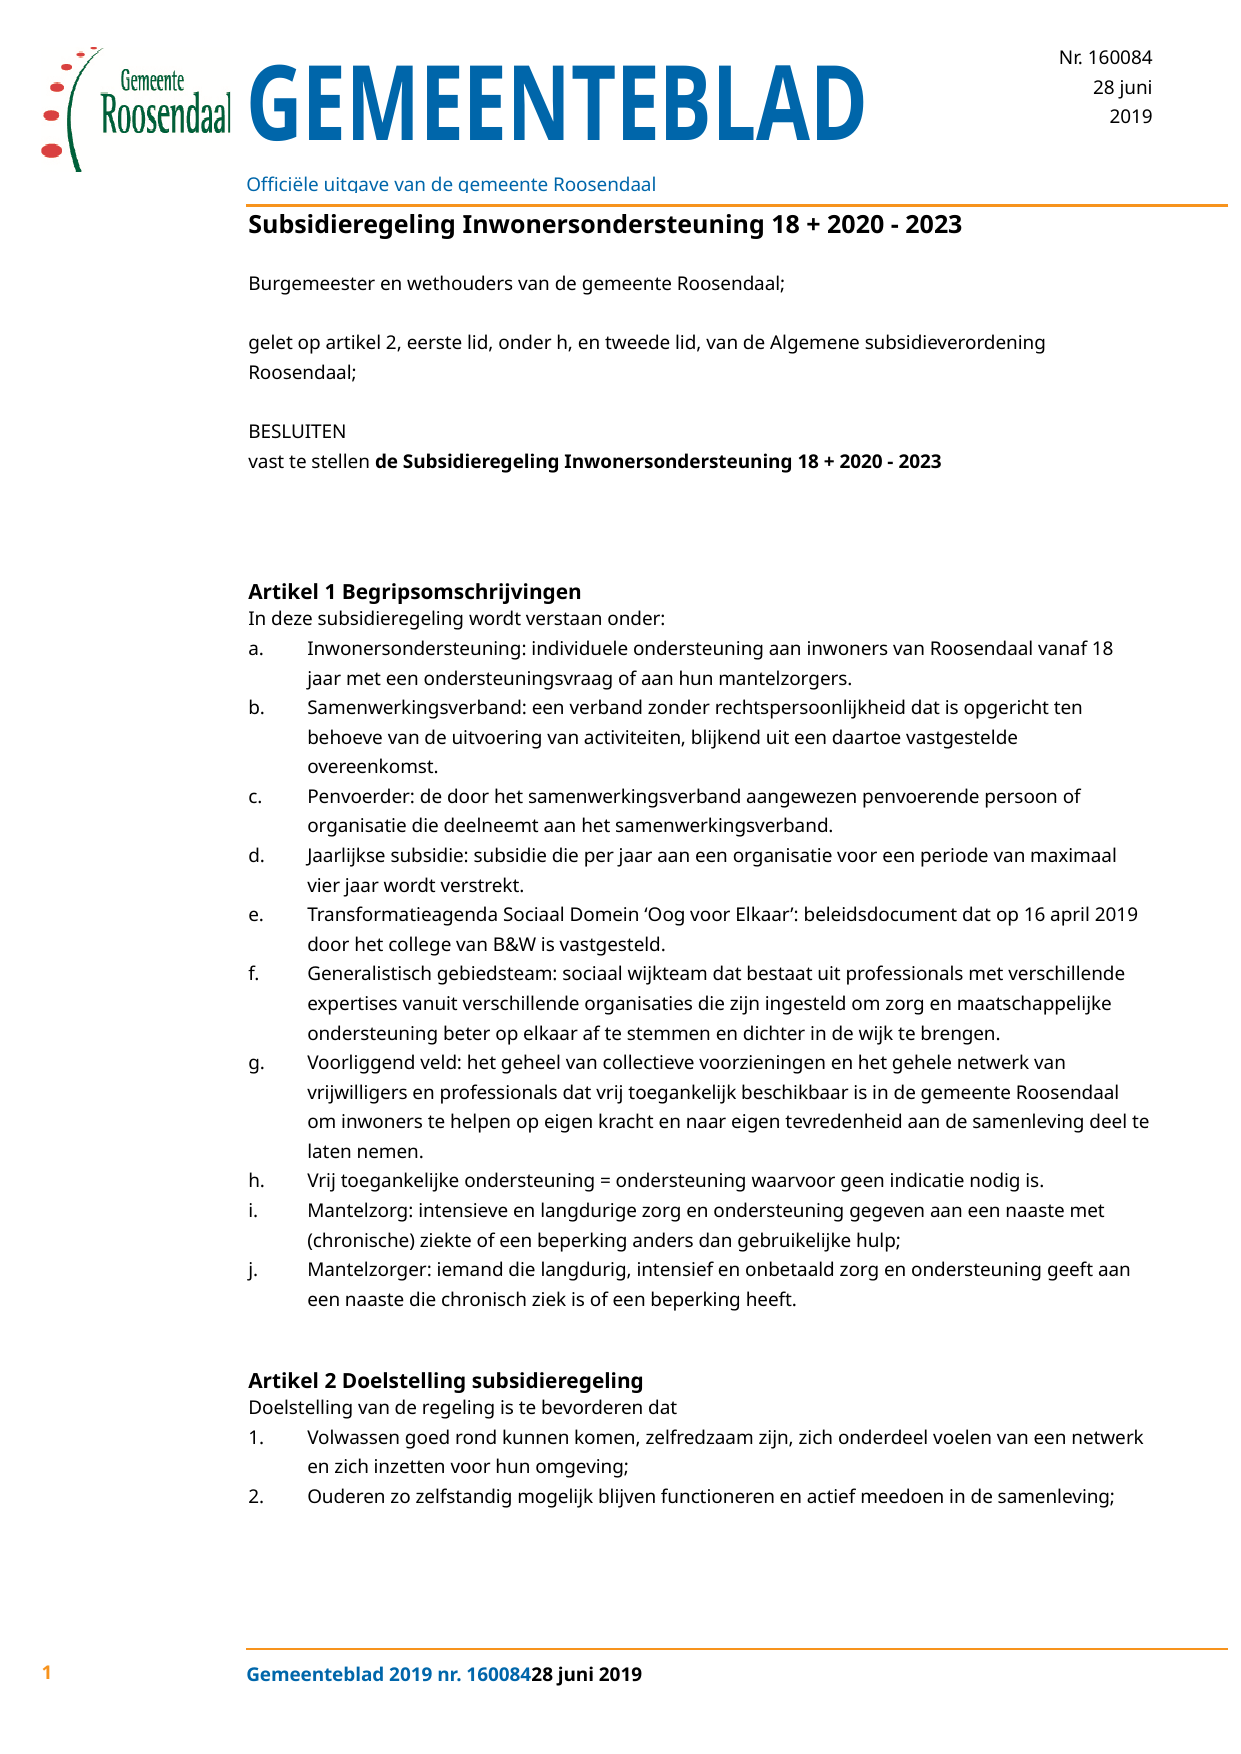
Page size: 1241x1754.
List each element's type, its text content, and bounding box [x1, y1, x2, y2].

list Jaarlijkse subsidie: subsidie die per jaar aan een organisatie voor een periode van maximaal vier jaar wordt verstrekt. [248, 842, 1152, 897]
text gelet op artikel 2, eerste lid, onder h, en tweede lid, van de Algemene subsidieverordening Roosendaal; [248, 329, 1152, 385]
list Vrij toegankelijke ondersteuning = ondersteuning waarvoor geen indicatie nodig is. [248, 1168, 1152, 1193]
text vast te stellen de Subsidieregeling Inwonersondersteuning 18 + 2020 - 2023 [248, 448, 1152, 473]
list Volwassen goed rond kunnen komen, zelfredzaam zijn, zich onderdeel voelen van een netwerk en zich inzetten voor hun omgeving; [248, 1424, 1152, 1479]
list Voorliggend veld: het geheel van collectieve voorzieningen en het gehele netwerk van vrijwilligers en professionals dat vrij toegankelijk beschikbaar is in de gemeente Roosendaal om inwoners te helpen op eigen kracht en naar eigen tevredenheid aan de samenleving deel te laten nemen. [248, 1049, 1152, 1164]
text BESLUITEN [248, 418, 1152, 444]
list Mantelzorg: intensieve en langdurige zorg en ondersteuning gegeven aan een naaste met (chronische) ziekte of een beperking anders dan gebruikelijke hulp; [248, 1197, 1152, 1252]
list Transformatieagenda Sociaal Domein ‘Oog voor Elkaar’: beleidsdocument dat op 16 april 2019 door het college van B&W is vastgesteld. [248, 901, 1152, 957]
text In deze subsidieregeling wordt verstaan onder: [248, 606, 1152, 631]
list Generalistisch gebiedsteam: sociaal wijkteam dat bestaat uit professionals met verschillende expertises vanuit verschillende organisaties die zijn ingesteld om zorg en maatschappelijke ondersteuning beter op elkaar af te stemmen en dichter in de wijk te brengen. [248, 961, 1152, 1045]
list Penvoerder: de door het samenwerkingsverband aangewezen penvoerende persoon of organisatie die deelneemt aan het samenwerkingsverband. [248, 783, 1152, 838]
picture [41, 47, 231, 172]
list Mantelzorger: iemand die langdurig, intensief en onbetaald zorg en ondersteuning geeft aan een naaste die chronisch ziek is of een beperking heeft. [248, 1256, 1152, 1312]
list Inwonersondersteuning: individuele ondersteuning aan inwoners van Roosendaal vanaf 18 jaar met een ondersteuningsvraag of aan hun mantelzorgers. [248, 635, 1152, 690]
list Samenwerkingsverband: een verband zonder rechtspersoonlijkheid dat is opgericht ten behoeve van de uitvoering van activiteiten, blijkend uit een daartoe vastgestelde overeenkomst. [248, 694, 1152, 779]
text Subsidieregeling Inwonersondersteuning 18 + 2020 - 2023 [248, 207, 1152, 241]
text Doelstelling van de regeling is te bevorderen dat [248, 1394, 1152, 1420]
text Artikel 2 Doelstelling subsidieregeling [248, 1366, 1152, 1394]
text Artikel 1 Begripsomschrijvingen [248, 577, 1152, 606]
text Burgemeester en wethouders van de gemeente Roosendaal; [248, 270, 1152, 296]
list Ouderen zo zelfstandig mogelijk blijven functioneren en actief meedoen in de samenleving; [248, 1483, 1152, 1509]
